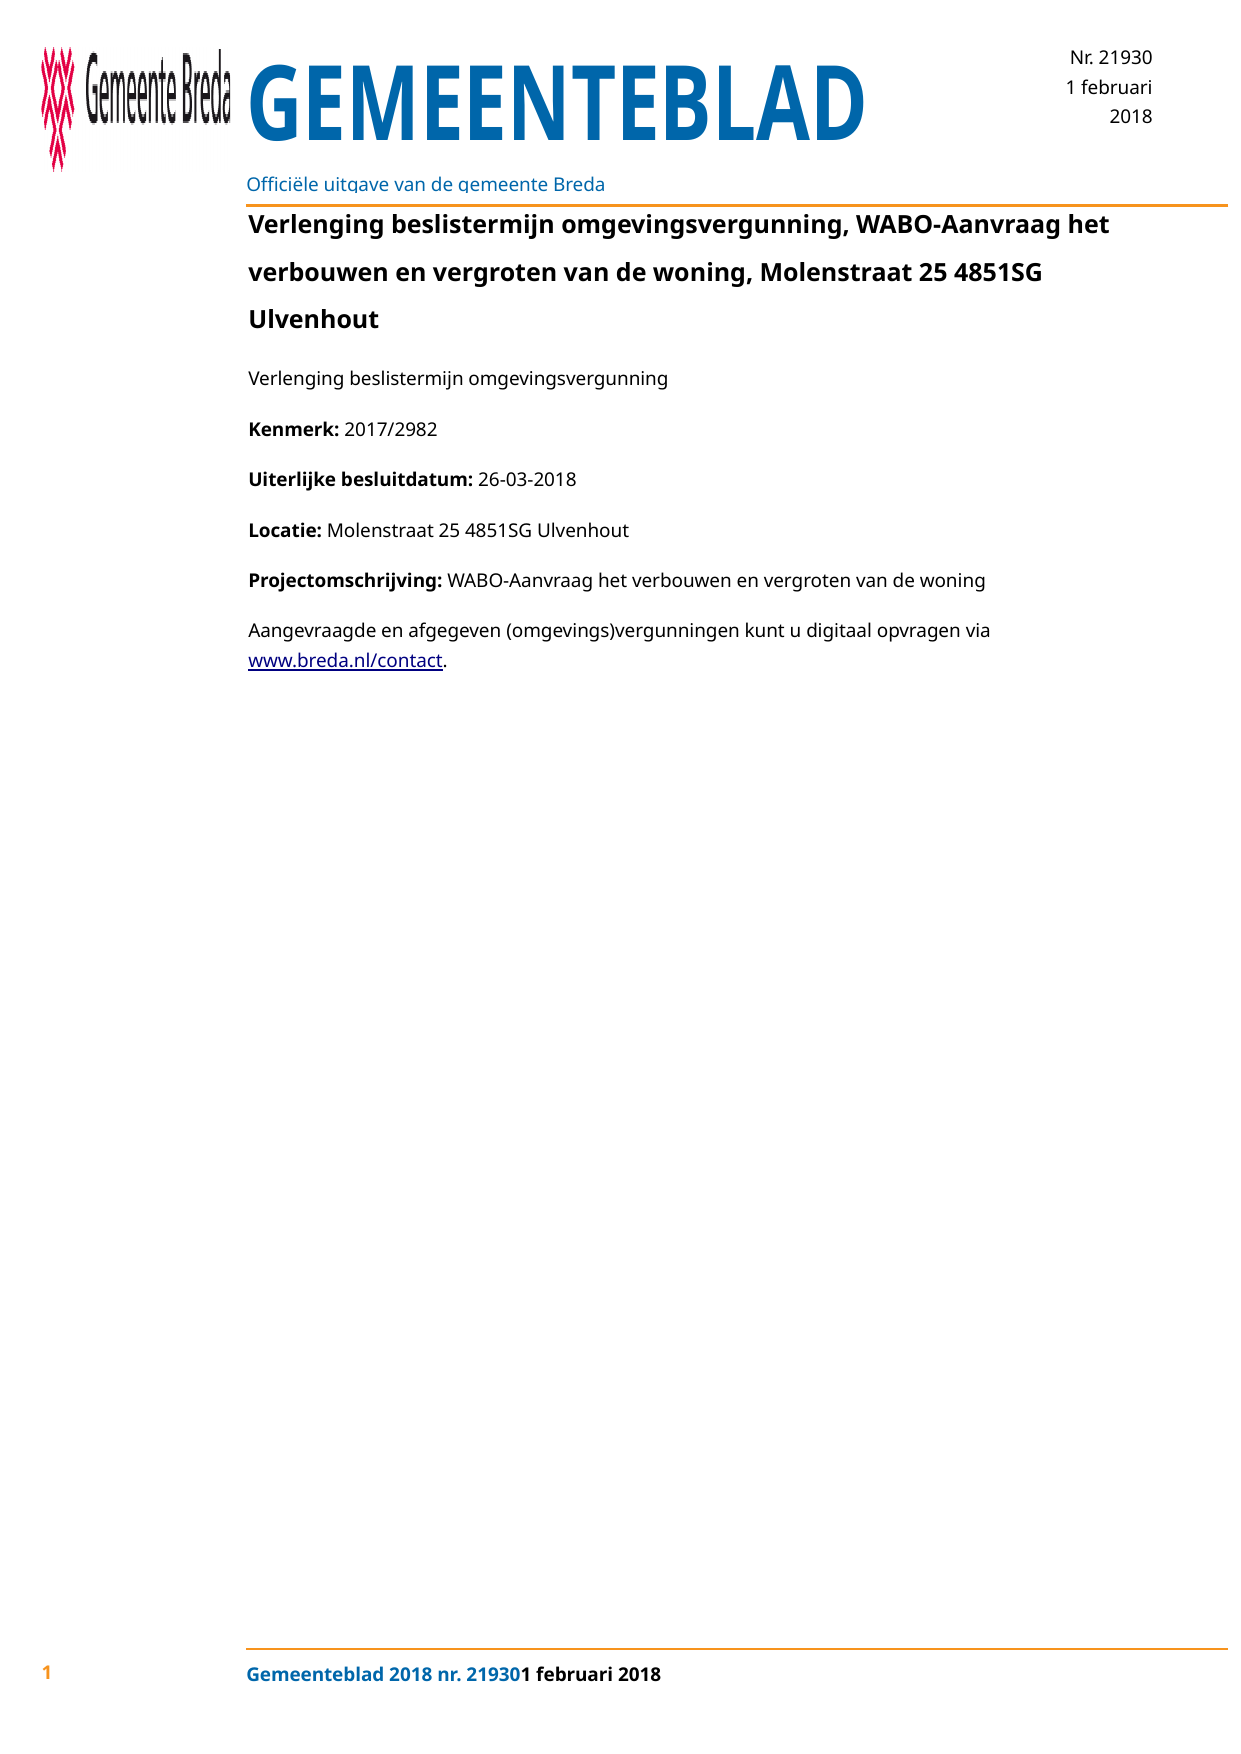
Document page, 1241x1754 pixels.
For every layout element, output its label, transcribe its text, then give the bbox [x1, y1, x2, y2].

text Kenmerk: 2017/2982 [248, 416, 1152, 442]
text Aangevraagde en afgegeven (omgevings)vergunningen kunt u digitaal opvragen via www.breda.nl/contact. [248, 618, 1152, 673]
text Verlenging beslistermijn omgevingsvergunning, WABO-Aanvraag het verbouwen en vergroten van de woning, Molenstraat 25 4851SG Ulvenhout [248, 207, 1152, 336]
text Verlenging beslistermijn omgevingsvergunning [248, 366, 1152, 391]
text Locatie: Molenstraat 25 4851SG Ulvenhout [248, 517, 1152, 542]
text Projectomschrijving: WABO-Aanvraag het verbouwen en vergroten van de woning [248, 567, 1152, 593]
text Uiterlijke besluitdatum: 26-03-2018 [248, 466, 1152, 492]
picture [41, 47, 231, 172]
